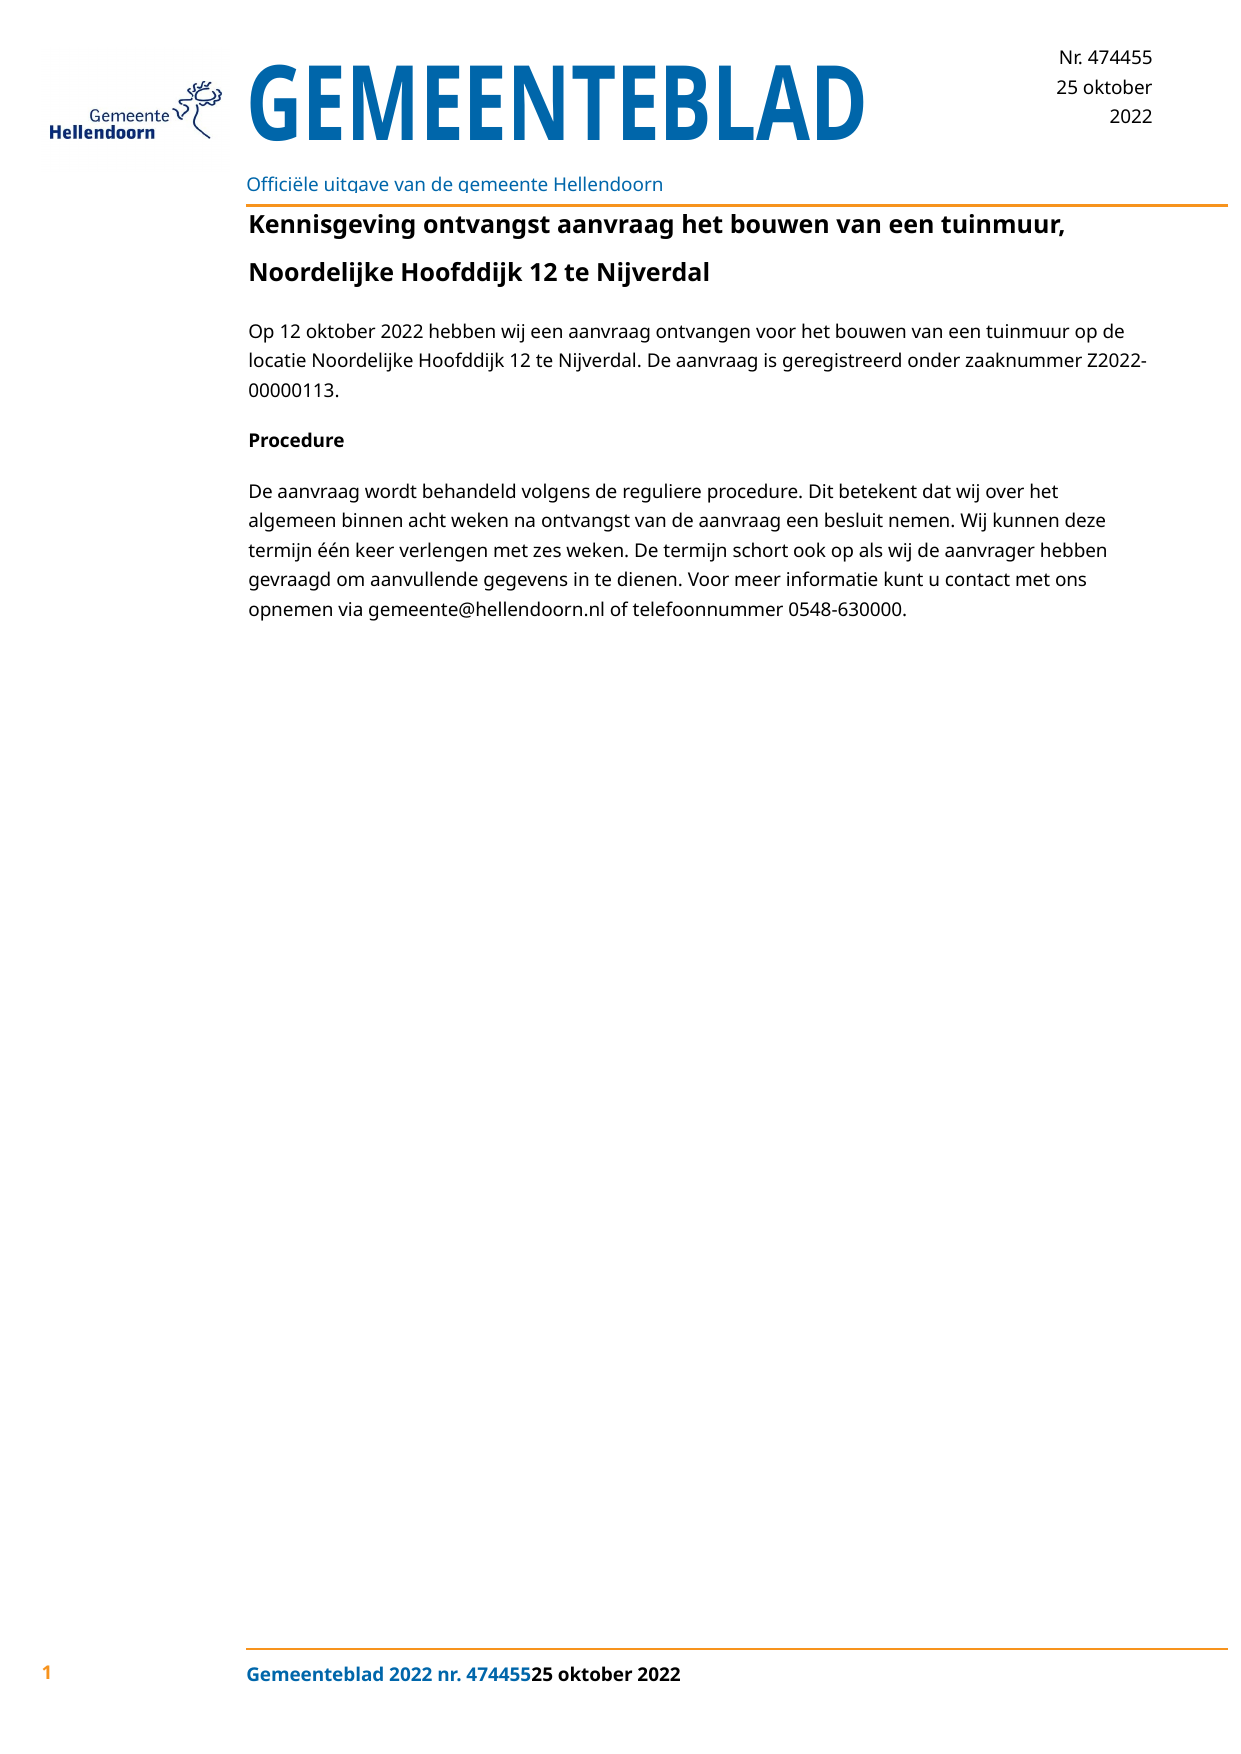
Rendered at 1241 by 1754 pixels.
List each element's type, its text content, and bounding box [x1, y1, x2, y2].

text Procedure [248, 427, 1152, 453]
picture [41, 47, 231, 172]
text Kennisgeving ontvangst aanvraag het bouwen van een tuinmuur, Noordelijke Hoofddijk 12 te Nijverdal [248, 207, 1152, 288]
text Op 12 oktober 2022 hebben wij een aanvraag ontvangen voor het bouwen van een tuinmuur op de locatie Noordelijke Hoofddijk 12 te Nijverdal. De aanvraag is geregistreerd onder zaaknummer Z2022-00000113. [248, 318, 1152, 403]
text De aanvraag wordt behandeld volgens de reguliere procedure. Dit betekent dat wij over het algemeen binnen acht weken na ontvangst van de aanvraag een besluit nemen. Wij kunnen deze termijn één keer verlengen met zes weken. De termijn schort ook op als wij de aanvrager hebben gevraagd om aanvullende gegevens in te dienen. Voor meer informatie kunt u contact met ons opnemen via gemeente@hellendoorn.nl of telefoonnummer 0548-630000. [248, 478, 1152, 622]
